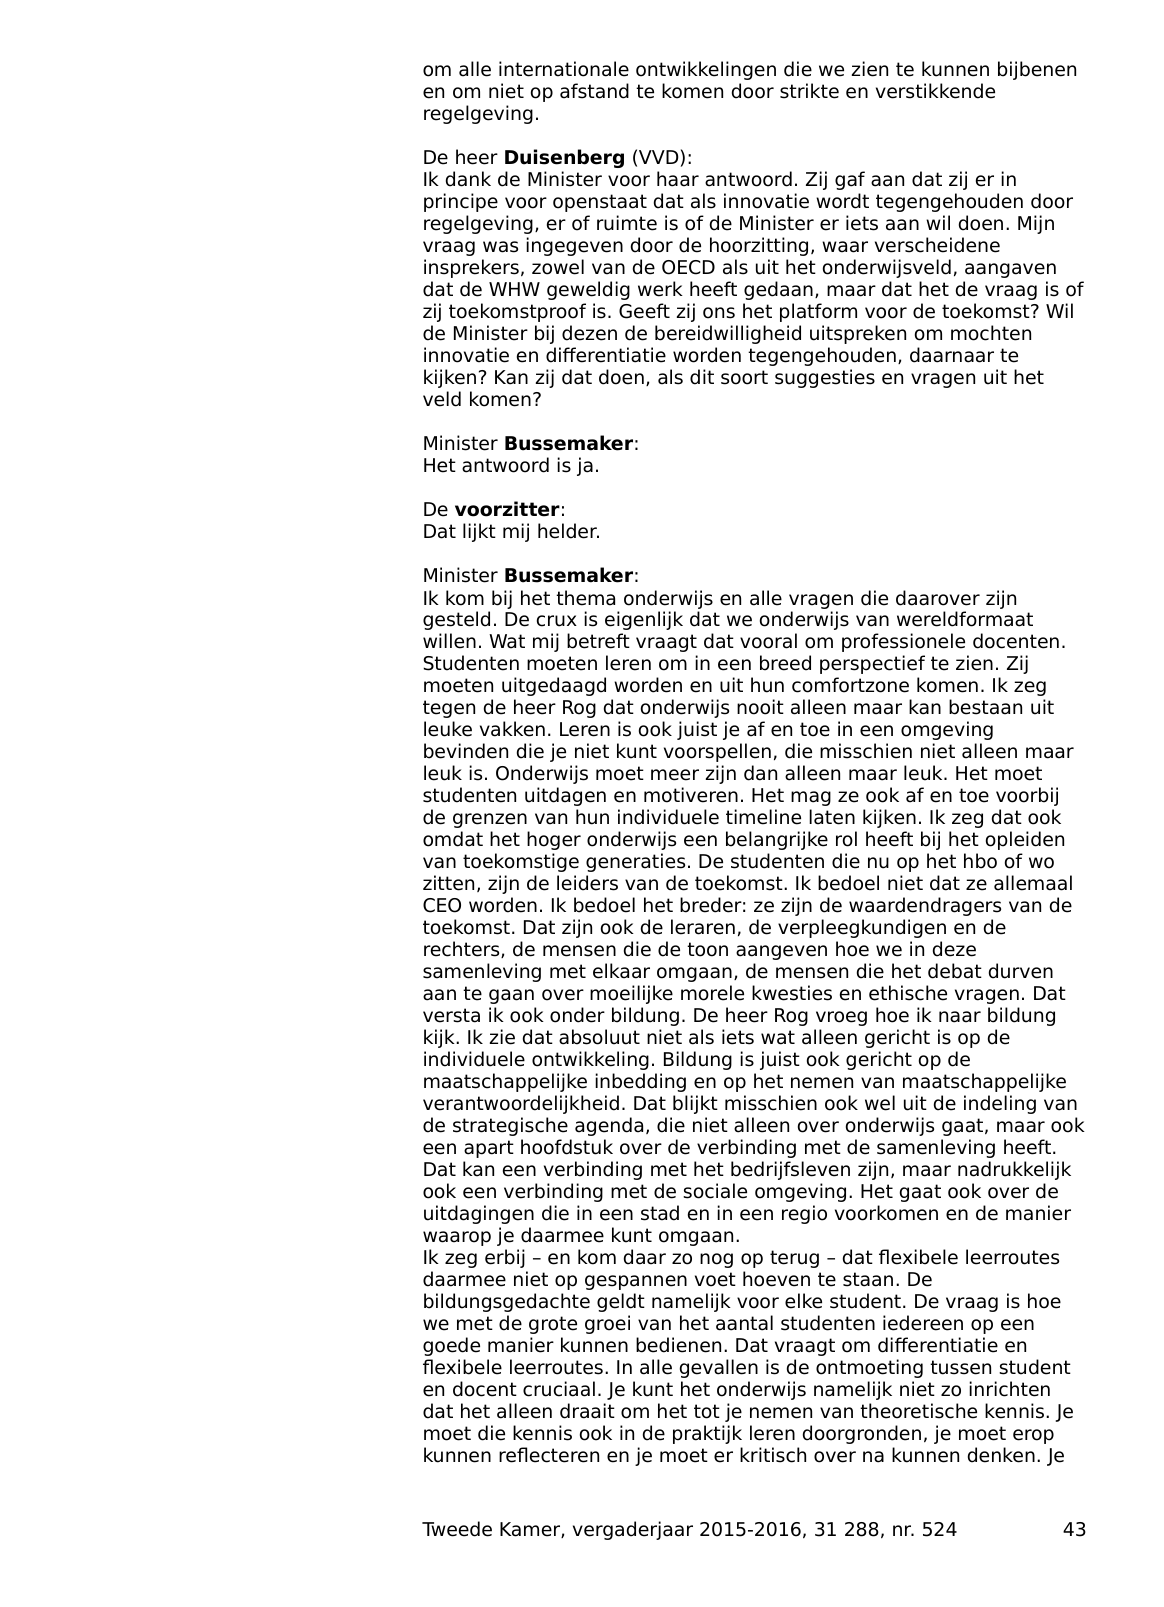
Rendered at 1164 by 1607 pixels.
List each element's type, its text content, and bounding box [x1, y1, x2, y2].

text om alle internationale ontwikkelingen die we zien te kunnen bijbenen en om niet op afstand te komen door strikte en verstikkende regelgeving. [422, 59, 1087, 125]
text Ik zeg erbij – en kom daar zo nog op terug – dat flexibele leerroutes daarmee niet op gespannen voet hoeven te staan. De bildungsgedachte geldt namelijk voor elke student. De vraag is hoe we met de grote groei van het aantal studenten iedereen op een goede manier kunnen bedienen. Dat vraagt om differentiatie en flexibele leerroutes. In alle gevallen is de ontmoeting tussen student en docent cruciaal. Je kunt het onderwijs namelijk niet zo inrichten dat het alleen draait om het tot je nemen van theoretische kennis. Je moet die kennis ook in de praktijk leren doorgronden, je moet erop kunnen reflecteren en je moet er kritisch over na kunnen denken. Je [422, 1247, 1087, 1467]
text De heer Duisenberg (VVD): [422, 147, 1087, 169]
text Ik kom bij het thema onderwijs en alle vragen die daarover zijn gesteld. De crux is eigenlijk dat we onderwijs van wereldformaat willen. Wat mij betreft vraagt dat vooral om professionele docenten. Studenten moeten leren om in een breed perspectief te zien. Zij moeten uitgedaagd worden en uit hun comfortzone komen. Ik zeg tegen de heer Rog dat onderwijs nooit alleen maar kan bestaan uit leuke vakken. Leren is ook juist je af en toe in een omgeving bevinden die je niet kunt voorspellen, die misschien niet alleen maar leuk is. Onderwijs moet meer zijn dan alleen maar leuk. Het moet studenten uitdagen en motiveren. Het mag ze ook af en toe voorbij de grenzen van hun individuele timeline laten kijken. Ik zeg dat ook omdat het hoger onderwijs een belangrijke rol heeft bij het opleiden van toekomstige generaties. De studenten die nu op het hbo of wo zitten, zijn de leiders van de toekomst. Ik bedoel niet dat ze allemaal CEO worden. Ik bedoel het breder: ze zijn de waardendragers van de toekomst. Dat zijn ook de leraren, de verpleegkundigen en de rechters, de mensen die de toon aangeven hoe we in deze samenleving met elkaar omgaan, de mensen die het debat durven aan te gaan over moeilijke morele kwesties en ethische vragen. Dat versta ik ook onder bildung. De heer Rog vroeg hoe ik naar bildung kijk. Ik zie dat absoluut niet als iets wat alleen gericht is op de individuele ontwikkeling. Bildung is juist ook gericht op de maatschappelijke inbedding en op het nemen van maatschappelijke verantwoordelijkheid. Dat blijkt misschien ook wel uit de indeling van de strategische agenda, die niet alleen over onderwijs gaat, maar ook een apart hoofdstuk over de verbinding met de samenleving heeft. Dat kan een verbinding met het bedrijfsleven zijn, maar nadrukkelijk ook een verbinding met de sociale omgeving. Het gaat ook over de uitdagingen die in een stad en in een regio voorkomen en de manier waarop je daarmee kunt omgaan. [422, 587, 1087, 1247]
text Ik dank de Minister voor haar antwoord. Zij gaf aan dat zij er in principe voor openstaat dat als innovatie wordt tegengehouden door regelgeving, er of ruimte is of de Minister er iets aan wil doen. Mijn vraag was ingegeven door de hoorzitting, waar verscheidene insprekers, zowel van de OECD als uit het onderwijsveld, aangaven dat de WHW geweldig werk heeft gedaan, maar dat het de vraag is of zij toekomstproof is. Geeft zij ons het platform voor de toekomst? Wil de Minister bij dezen de bereidwilligheid uitspreken om mochten innovatie en differentiatie worden tegengehouden, daarnaar te kijken? Kan zij dat doen, als dit soort suggesties en vragen uit het veld komen? [422, 169, 1087, 411]
text Minister Bussemaker: [422, 433, 1087, 455]
text Dat lijkt mij helder. [422, 521, 1087, 543]
text De voorzitter: [422, 499, 1087, 521]
text Het antwoord is ja. [422, 455, 1087, 477]
text Minister Bussemaker: [422, 565, 1087, 587]
